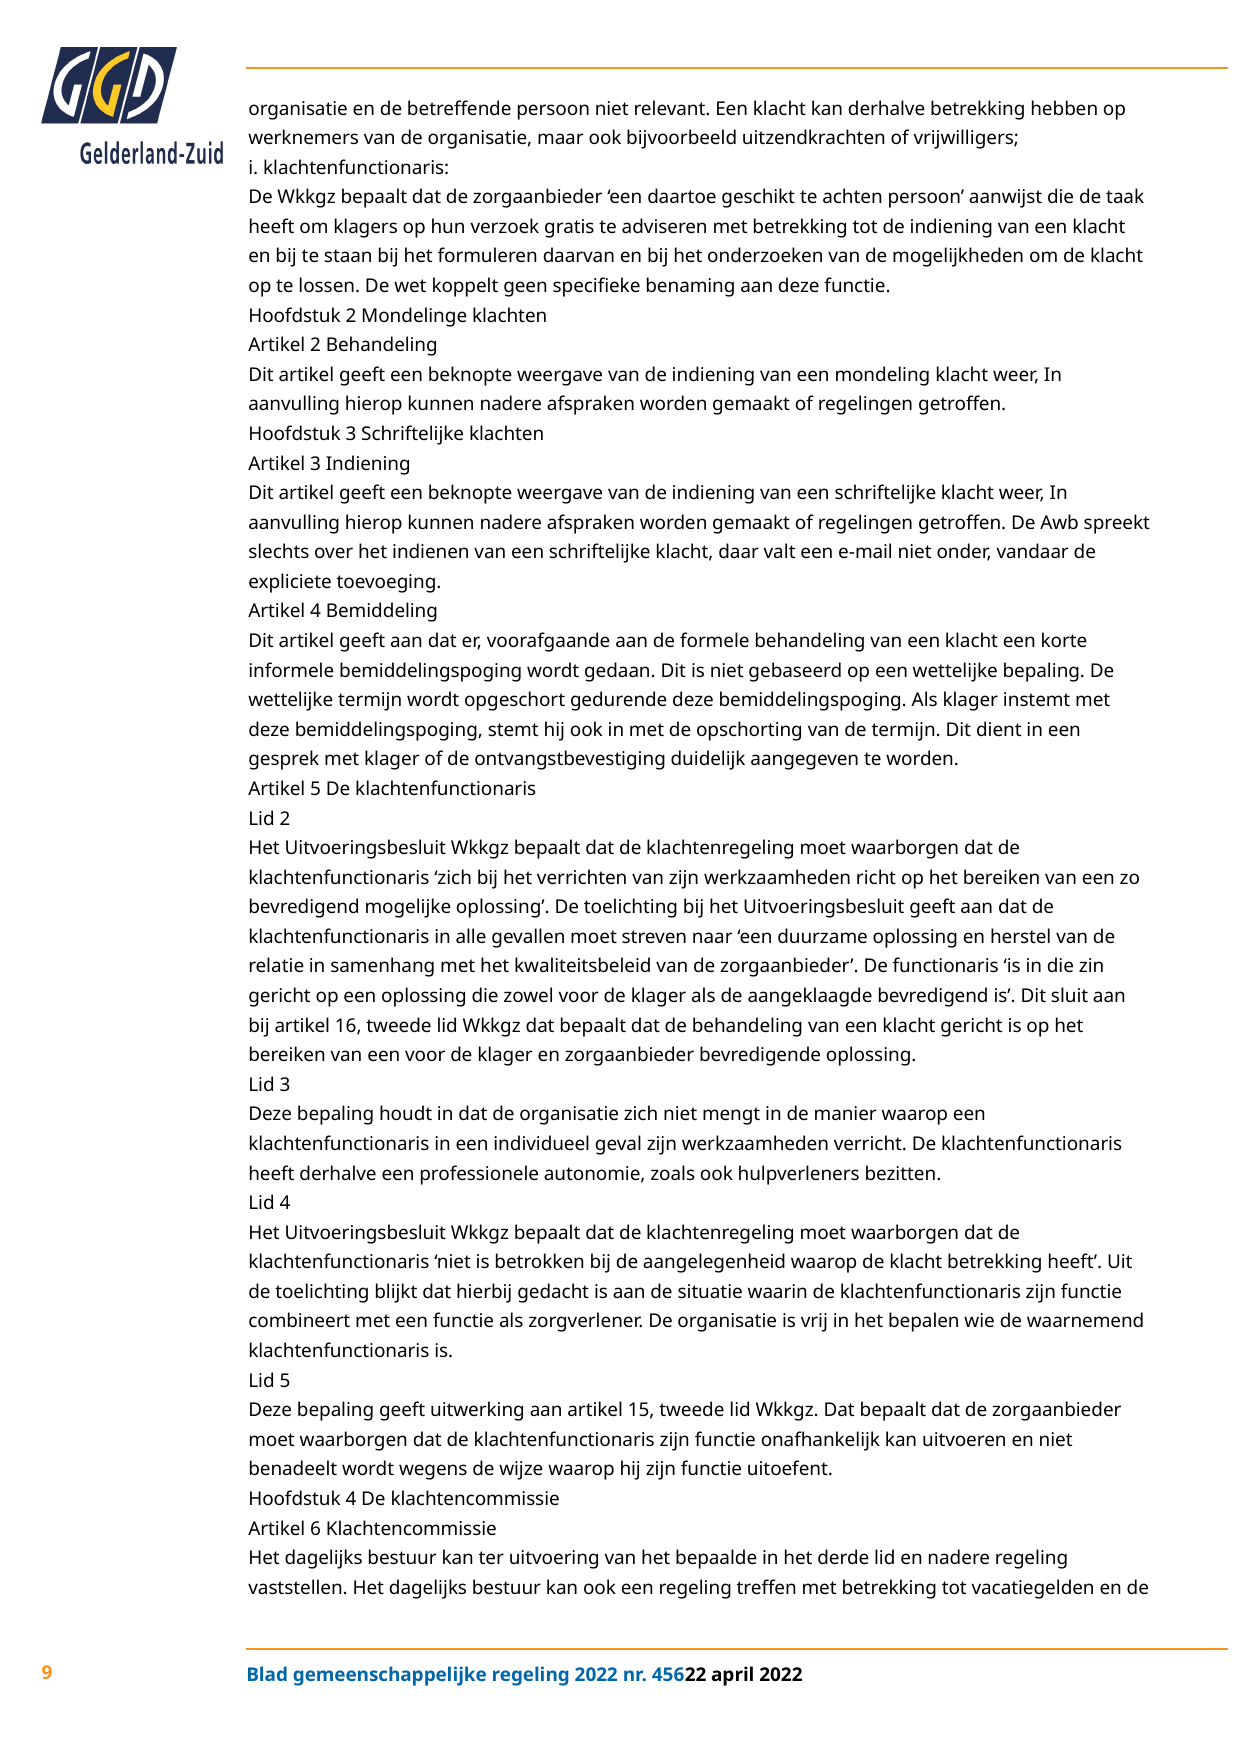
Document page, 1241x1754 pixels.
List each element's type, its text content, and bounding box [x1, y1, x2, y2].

text Lid 2 [248, 805, 1152, 831]
text Dit artikel geeft een beknopte weergave van de indiening van een schriftelijke klacht weer, In aanvulling hierop kunnen nadere afspraken worden gemaakt of regelingen getroffen. De Awb spreekt slechts over het indienen van een schriftelijke klacht, daar valt een e-mail niet onder, vandaar de expliciete toevoeging. [248, 479, 1152, 594]
text i. klachtenfunctionaris: [248, 154, 1152, 180]
text Artikel 5 De klachtenfunctionaris [248, 775, 1152, 801]
text organisatie en de betreffende persoon niet relevant. Een klacht kan derhalve betrekking hebben op werknemers van de organisatie, maar ook bijvoorbeeld uitzendkrachten of vrijwilligers; [248, 95, 1152, 150]
text Lid 4 [248, 1189, 1152, 1215]
text Artikel 6 Klachtencommissie [248, 1515, 1152, 1541]
text Hoofdstuk 2 Mondelinge klachten [248, 302, 1152, 328]
text Dit artikel geeft aan dat er, voorafgaande aan de formele behandeling van een klacht een korte informele bemiddelingspoging wordt gedaan. Dit is niet gebaseerd op een wettelijke bepaling. De wettelijke termijn wordt opgeschort gedurende deze bemiddelingspoging. Als klager instemt met deze bemiddelingspoging, stemt hij ook in met de opschorting van de termijn. Dit dient in een gesprek met klager of de ontvangstbevestiging duidelijk aangegeven te worden. [248, 627, 1152, 771]
text Deze bepaling geeft uitwerking aan artikel 15, tweede lid Wkkgz. Dat bepaalt dat de zorgaanbieder moet waarborgen dat de klachtenfunctionaris zijn functie onafhankelijk kan uitvoeren en niet benadeelt wordt wegens de wijze waarop hij zijn functie uitoefent. [248, 1396, 1152, 1481]
text Lid 3 [248, 1071, 1152, 1097]
text Hoofdstuk 4 De klachtencommissie [248, 1485, 1152, 1511]
text Het Uitvoeringsbesluit Wkkgz bepaalt dat de klachtenregeling moet waarborgen dat de klachtenfunctionaris ‘niet is betrokken bij de aangelegenheid waarop de klacht betrekking heeft’. Uit de toelichting blijkt dat hierbij gedacht is aan de situatie waarin de klachtenfunctionaris zijn functie combineert met een functie als zorgverlener. De organisatie is vrij in het bepalen wie de waarnemend klachtenfunctionaris is. [248, 1219, 1152, 1363]
text Artikel 4 Bemiddeling [248, 598, 1152, 623]
picture [41, 47, 231, 172]
text Deze bepaling houdt in dat de organisatie zich niet mengt in de manier waarop een klachtenfunctionaris in een individueel geval zijn werkzaamheden verricht. De klachtenfunctionaris heeft derhalve een professionele autonomie, zoals ook hulpverleners bezitten. [248, 1101, 1152, 1186]
text Het Uitvoeringsbesluit Wkkgz bepaalt dat de klachtenregeling moet waarborgen dat de klachtenfunctionaris ‘zich bij het verrichten van zijn werkzaamheden richt op het bereiken van een zo bevredigend mogelijke oplossing’. De toelichting bij het Uitvoeringsbesluit geeft aan dat de klachtenfunctionaris in alle gevallen moet streven naar ‘een duurzame oplossing en herstel van de relatie in samenhang met het kwaliteitsbeleid van de zorgaanbieder’. De functionaris ‘is in die zin gericht op een oplossing die zowel voor de klager als de aangeklaagde bevredigend is’. Dit sluit aan bij artikel 16, tweede lid Wkkgz dat bepaalt dat de behandeling van een klacht gericht is op het bereiken van een voor de klager en zorgaanbieder bevredigende oplossing. [248, 834, 1152, 1067]
text Lid 5 [248, 1367, 1152, 1393]
text Artikel 2 Behandeling [248, 331, 1152, 357]
text Hoofdstuk 3 Schriftelijke klachten [248, 420, 1152, 446]
text Het dagelijks bestuur kan ter uitvoering van het bepaalde in het derde lid en nadere regeling vaststellen. Het dagelijks bestuur kan ook een regeling treffen met betrekking tot vacatiegelden en de [248, 1544, 1152, 1600]
text Artikel 3 Indiening [248, 450, 1152, 476]
text De Wkkgz bepaalt dat de zorgaanbieder ‘een daartoe geschikt te achten persoon’ aanwijst die de taak heeft om klagers op hun verzoek gratis te adviseren met betrekking tot de indiening van een klacht en bij te staan bij het formuleren daarvan en bij het onderzoeken van de mogelijkheden om de klacht op te lossen. De wet koppelt geen specifieke benaming aan deze functie. [248, 183, 1152, 298]
text Dit artikel geeft een beknopte weergave van de indiening van een mondeling klacht weer, In aanvulling hierop kunnen nadere afspraken worden gemaakt of regelingen getroffen. [248, 361, 1152, 416]
